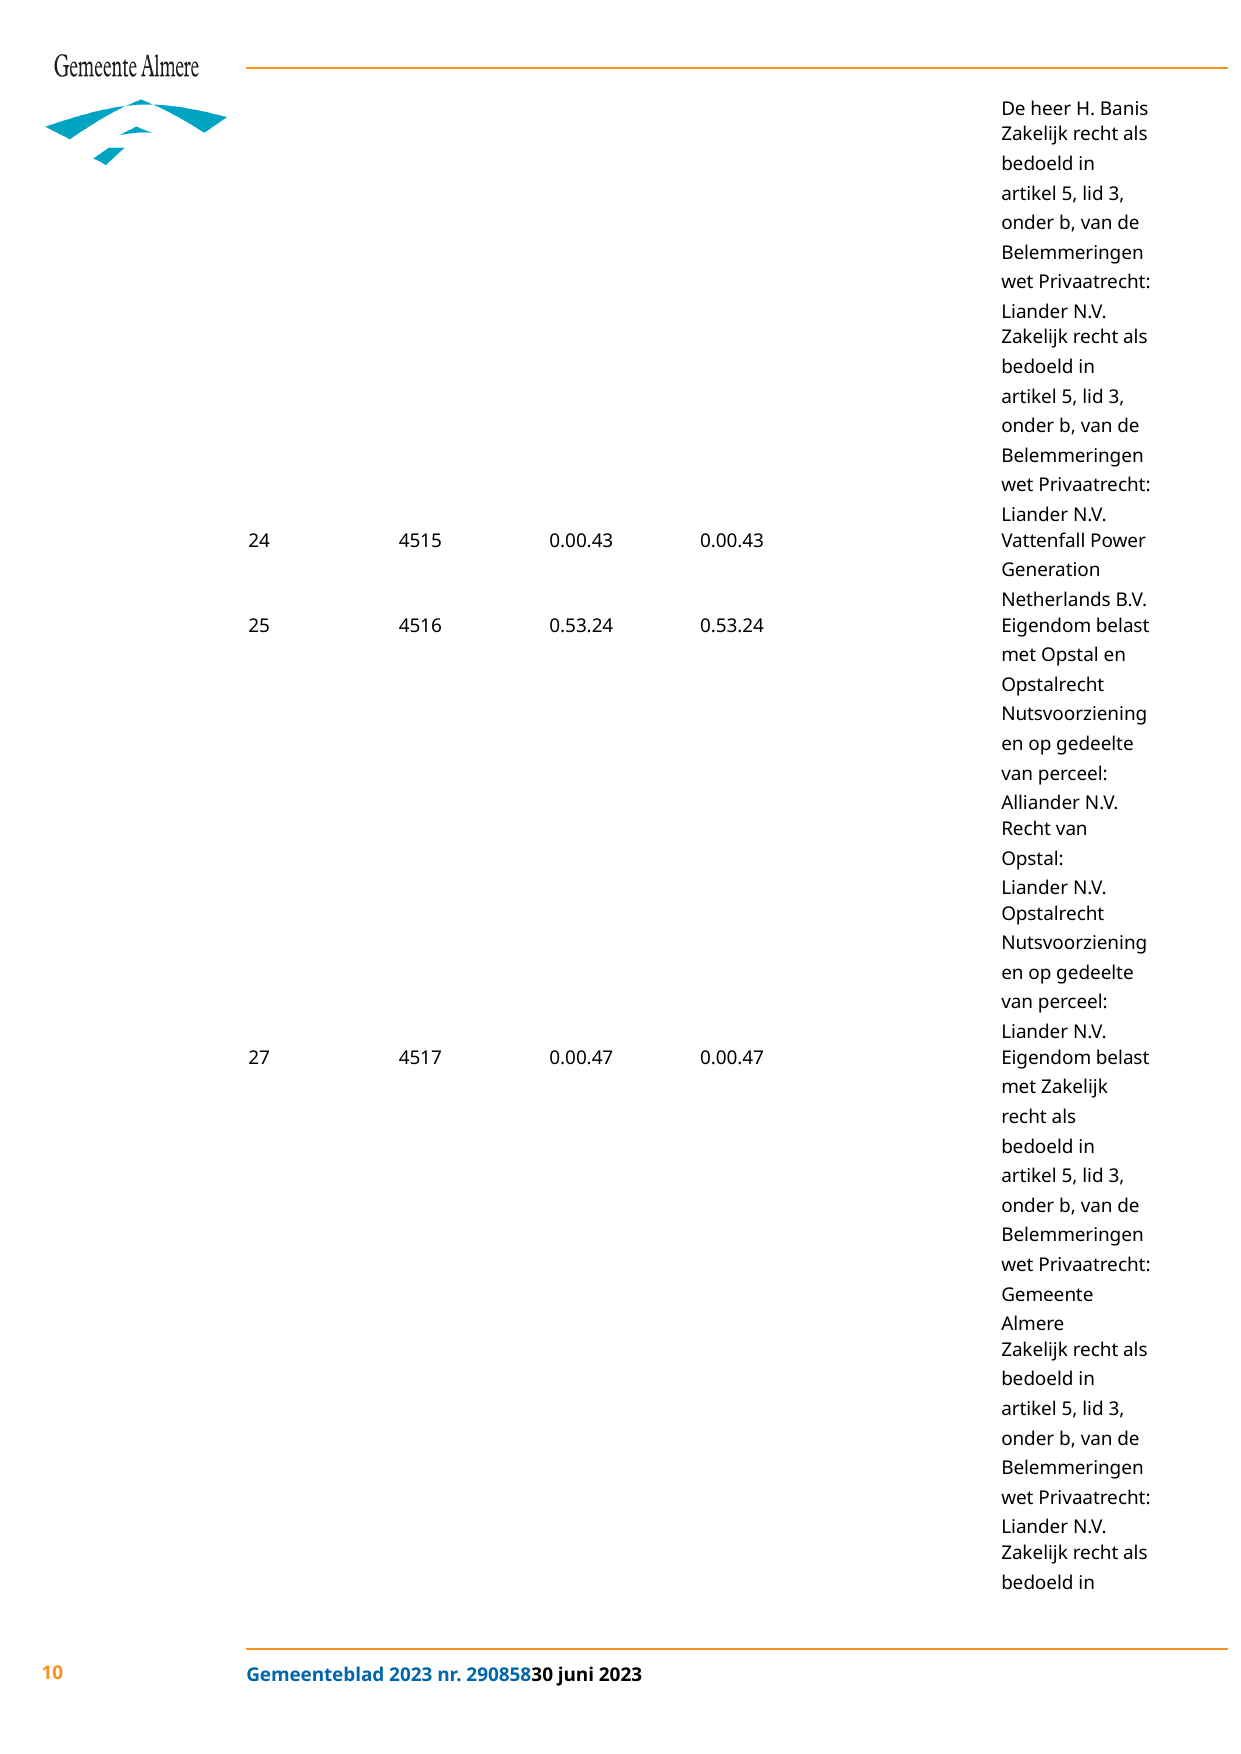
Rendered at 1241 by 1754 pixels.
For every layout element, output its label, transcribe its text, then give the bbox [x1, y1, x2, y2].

table_cell Opstalrecht Nutsvoorzieningen op gedeelte van perceel: Liander N.V. [1001, 900, 1152, 1044]
table_cell [850, 815, 1001, 900]
table_cell [549, 324, 700, 527]
table_cell [700, 815, 850, 900]
table_cell [549, 815, 700, 900]
table_cell [549, 95, 700, 121]
table_cell Zakelijk recht als bedoeld in [1001, 1539, 1152, 1594]
table_cell [549, 121, 700, 324]
table_cell [850, 612, 1001, 815]
table_cell [700, 121, 850, 324]
table_cell 27 [248, 1044, 398, 1336]
table_cell Eigendom belast met Opstal en Opstalrecht Nutsvoorzieningen op gedeelte van perceel: Alliander N.V. [1001, 612, 1152, 815]
table_cell Vattenfall Power Generation Netherlands B.V. [1001, 527, 1152, 612]
table_cell Zakelijk recht als bedoeld in artikel 5, lid 3, onder b, van de Belemmeringenwet Privaatrecht: Liander N.V. [1001, 1336, 1152, 1539]
table_cell [850, 527, 1001, 612]
table_cell Zakelijk recht als bedoeld in artikel 5, lid 3, onder b, van de Belemmeringenwet Privaatrecht: Liander N.V. [1001, 324, 1152, 527]
table_cell [248, 121, 398, 324]
table_cell 0.00.43 [549, 527, 700, 612]
table_cell [399, 900, 549, 1044]
table_cell [248, 324, 398, 527]
table_cell 0.53.24 [549, 612, 700, 815]
table_cell [248, 900, 398, 1044]
table_cell 4515 [399, 527, 549, 612]
table_cell 24 [248, 527, 398, 612]
table_cell [399, 1539, 549, 1594]
table_cell [700, 1539, 850, 1594]
table_cell De heer H. Banis [1001, 95, 1152, 121]
table_cell [850, 324, 1001, 527]
table_cell [850, 1336, 1001, 1539]
table_cell [399, 95, 549, 121]
table_cell [700, 1336, 850, 1539]
table_cell [700, 900, 850, 1044]
table_cell 4516 [399, 612, 549, 815]
table_cell [248, 95, 398, 121]
table_cell [549, 1539, 700, 1594]
table_cell [850, 1044, 1001, 1336]
table_cell [700, 324, 850, 527]
table_cell [399, 1336, 549, 1539]
table_cell [549, 1336, 700, 1539]
table_cell [549, 900, 700, 1044]
table_cell [850, 1539, 1001, 1594]
table_cell Recht van Opstal: Liander N.V. [1001, 815, 1152, 900]
table_cell Zakelijk recht als bedoeld in artikel 5, lid 3, onder b, van de Belemmeringenwet Privaatrecht: Liander N.V. [1001, 121, 1152, 324]
table_cell Eigendom belast met Zakelijk recht als bedoeld in artikel 5, lid 3, onder b, van de Belemmeringenwet Privaatrecht: Gemeente Almere [1001, 1044, 1152, 1336]
table_cell [399, 324, 549, 527]
table_cell [399, 121, 549, 324]
table_cell 0.00.43 [700, 527, 850, 612]
table_cell 25 [248, 612, 398, 815]
table_cell [850, 95, 1001, 121]
table_cell [399, 815, 549, 900]
table_cell 0.00.47 [549, 1044, 700, 1336]
table_cell [248, 1539, 398, 1594]
table_cell [248, 1336, 398, 1539]
table_cell [850, 121, 1001, 324]
table_cell 0.00.47 [700, 1044, 850, 1336]
table_cell 0.53.24 [700, 612, 850, 815]
table_cell 4517 [399, 1044, 549, 1336]
picture [41, 47, 231, 172]
table_cell [700, 95, 850, 121]
table_cell [850, 900, 1001, 1044]
table_cell [248, 815, 398, 900]
